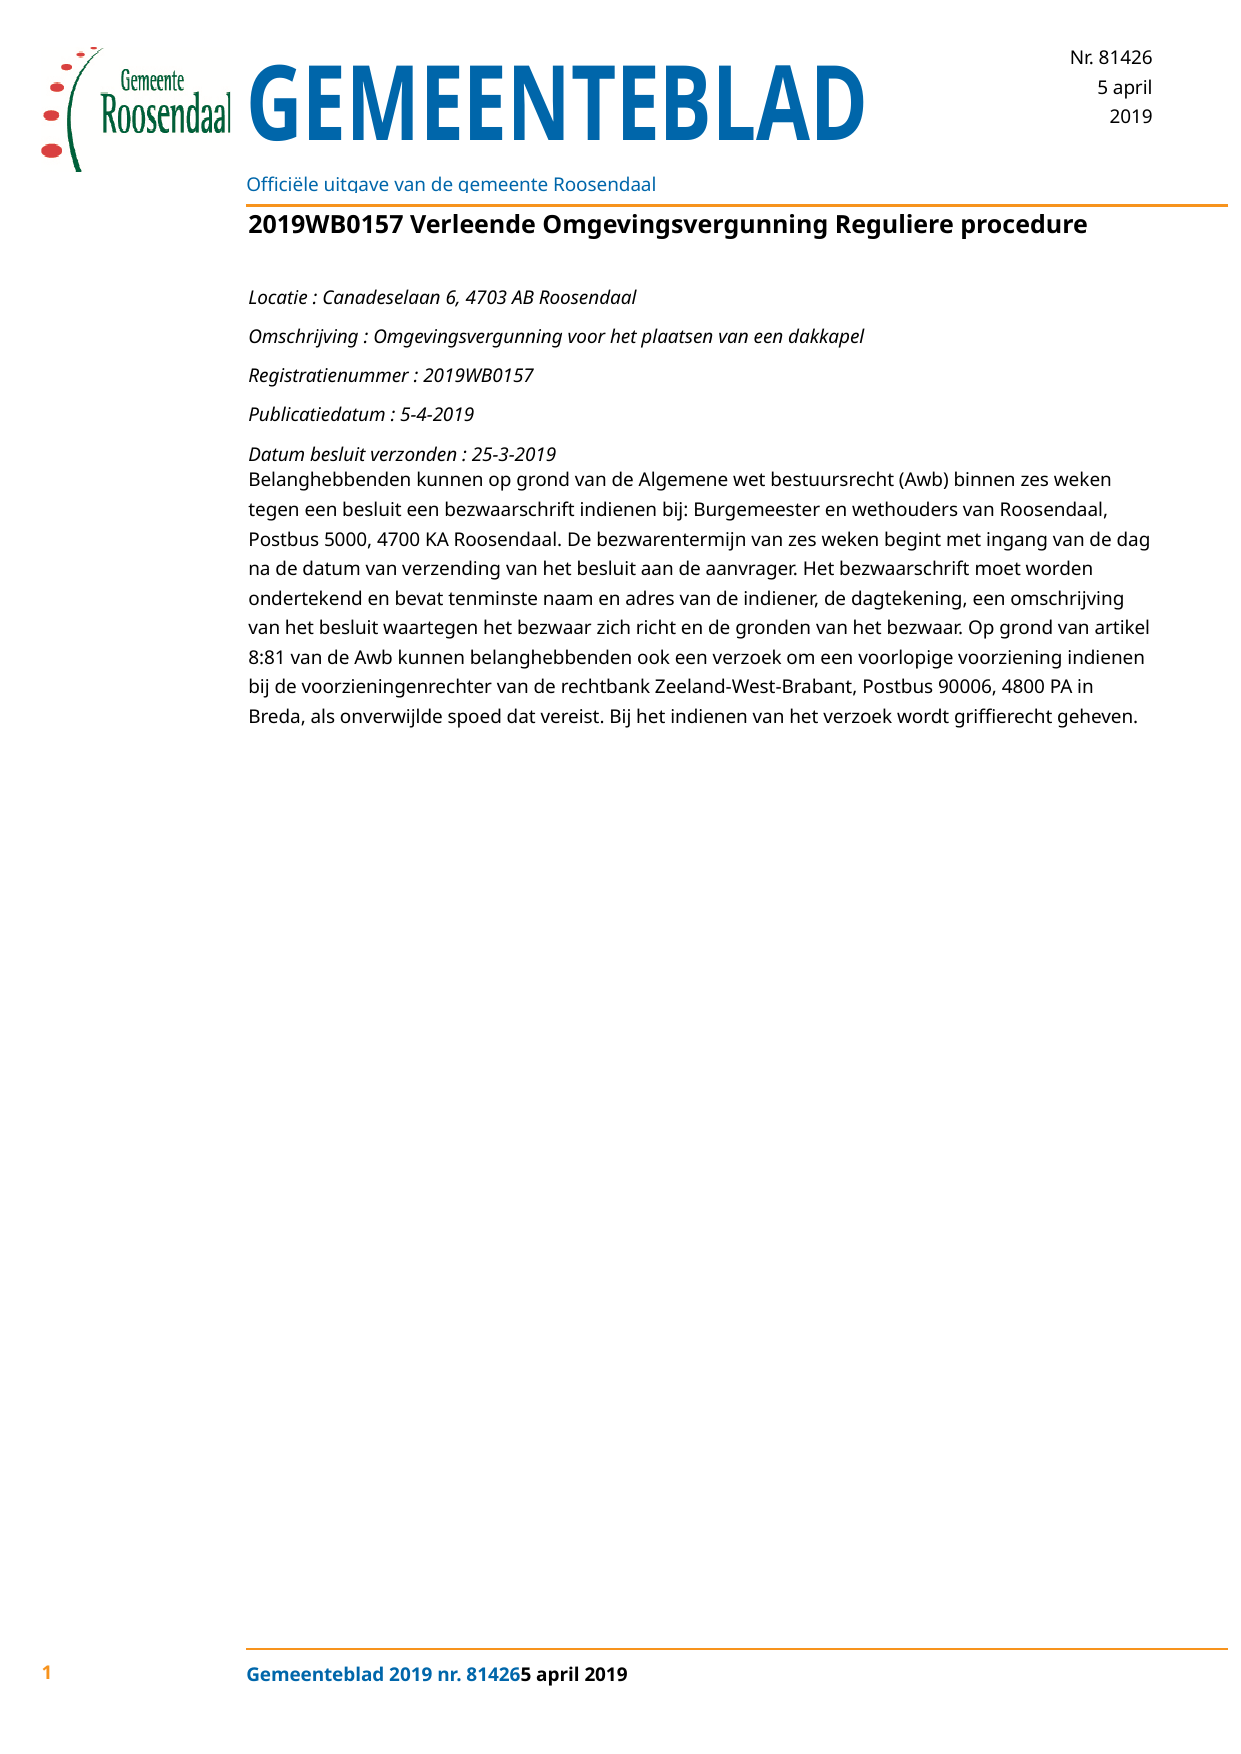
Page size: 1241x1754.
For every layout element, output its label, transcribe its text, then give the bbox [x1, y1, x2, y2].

picture [41, 47, 231, 172]
text Publicatiedatum : 5-4-2019 [248, 402, 1152, 427]
text Datum besluit verzonden : 25-3-2019 [248, 441, 1152, 467]
text Omschrijving : Omgevingsvergunning voor het plaatsen van een dakkapel [248, 323, 1152, 349]
text 2019WB0157 Verleende Omgevingsvergunning Reguliere procedure [248, 207, 1152, 241]
text Locatie : Canadeselaan 6, 4703 AB Roosendaal [248, 284, 1152, 309]
text Belanghebbenden kunnen op grond van de Algemene wet bestuursrecht (Awb) binnen zes weken tegen een besluit een bezwaarschrift indienen bij: Burgemeester en wethouders van Roosendaal, Postbus 5000, 4700 KA Roosendaal. De bezwarentermijn van zes weken begint met ingang van de dag na de datum van verzending van het besluit aan de aanvrager. Het bezwaarschrift moet worden ondertekend en bevat tenminste naam en adres van de indiener, de dagtekening, een omschrijving van het besluit waartegen het bezwaar zich richt en de gronden van het bezwaar. Op grond van artikel 8:81 van de Awb kunnen belanghebbenden ook een verzoek om een voorlopige voorziening indienen bij de voorzieningenrechter van de rechtbank Zeeland-West-Brabant, Postbus 90006, 4800 PA in Breda, als onverwijlde spoed dat vereist. Bij het indienen van het verzoek wordt griffierecht geheven. [248, 467, 1152, 729]
text Registratienummer : 2019WB0157 [248, 362, 1152, 388]
